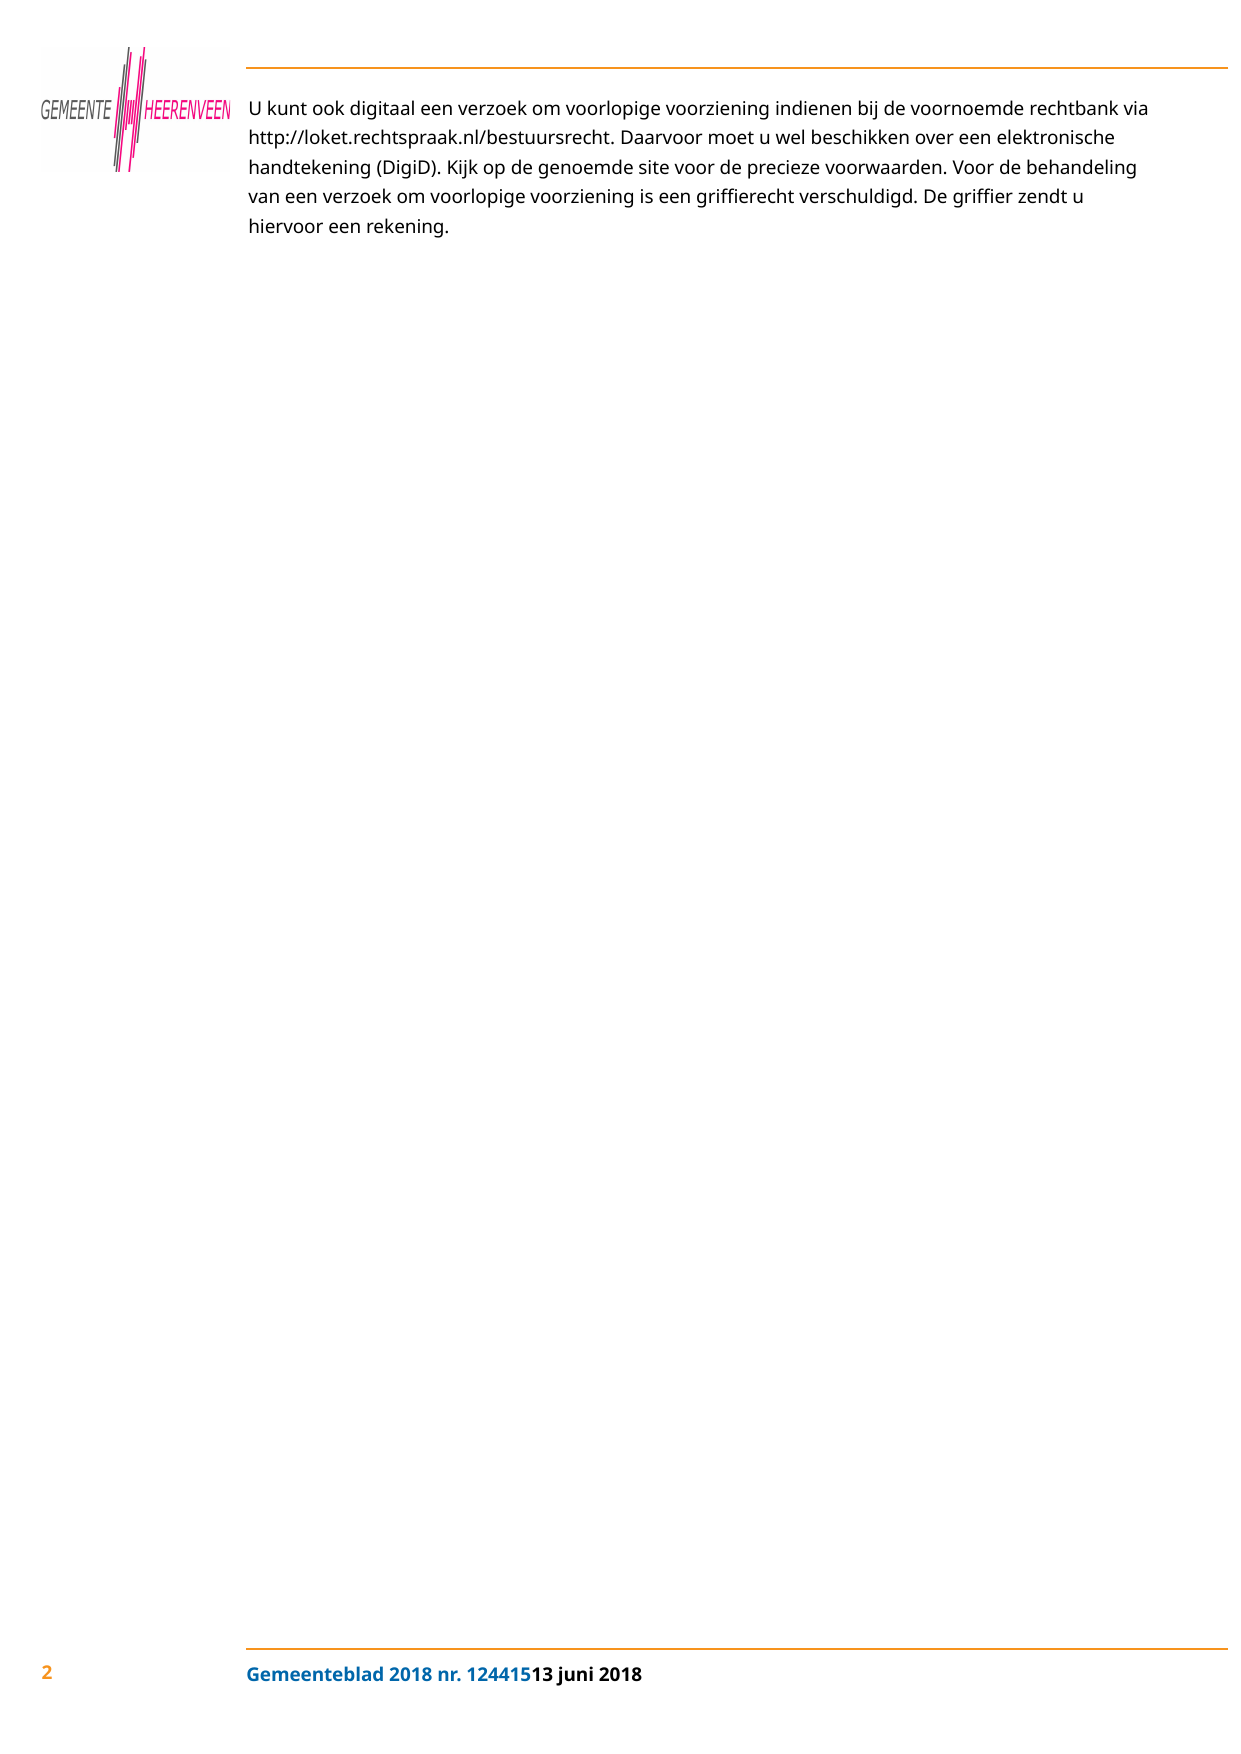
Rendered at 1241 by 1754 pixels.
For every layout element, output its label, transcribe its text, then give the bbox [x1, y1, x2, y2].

text U kunt ook digitaal een verzoek om voorlopige voorziening indienen bij de voornoemde rechtbank via http://loket.rechtspraak.nl/bestuursrecht. Daarvoor moet u wel beschikken over een elektronische handtekening (DigiD). Kijk op de genoemde site voor de precieze voorwaarden. Voor de behandeling van een verzoek om voorlopige voorziening is een griffierecht verschuldigd. De griffier zendt u hiervoor een rekening. [248, 95, 1152, 239]
picture [41, 47, 231, 172]
